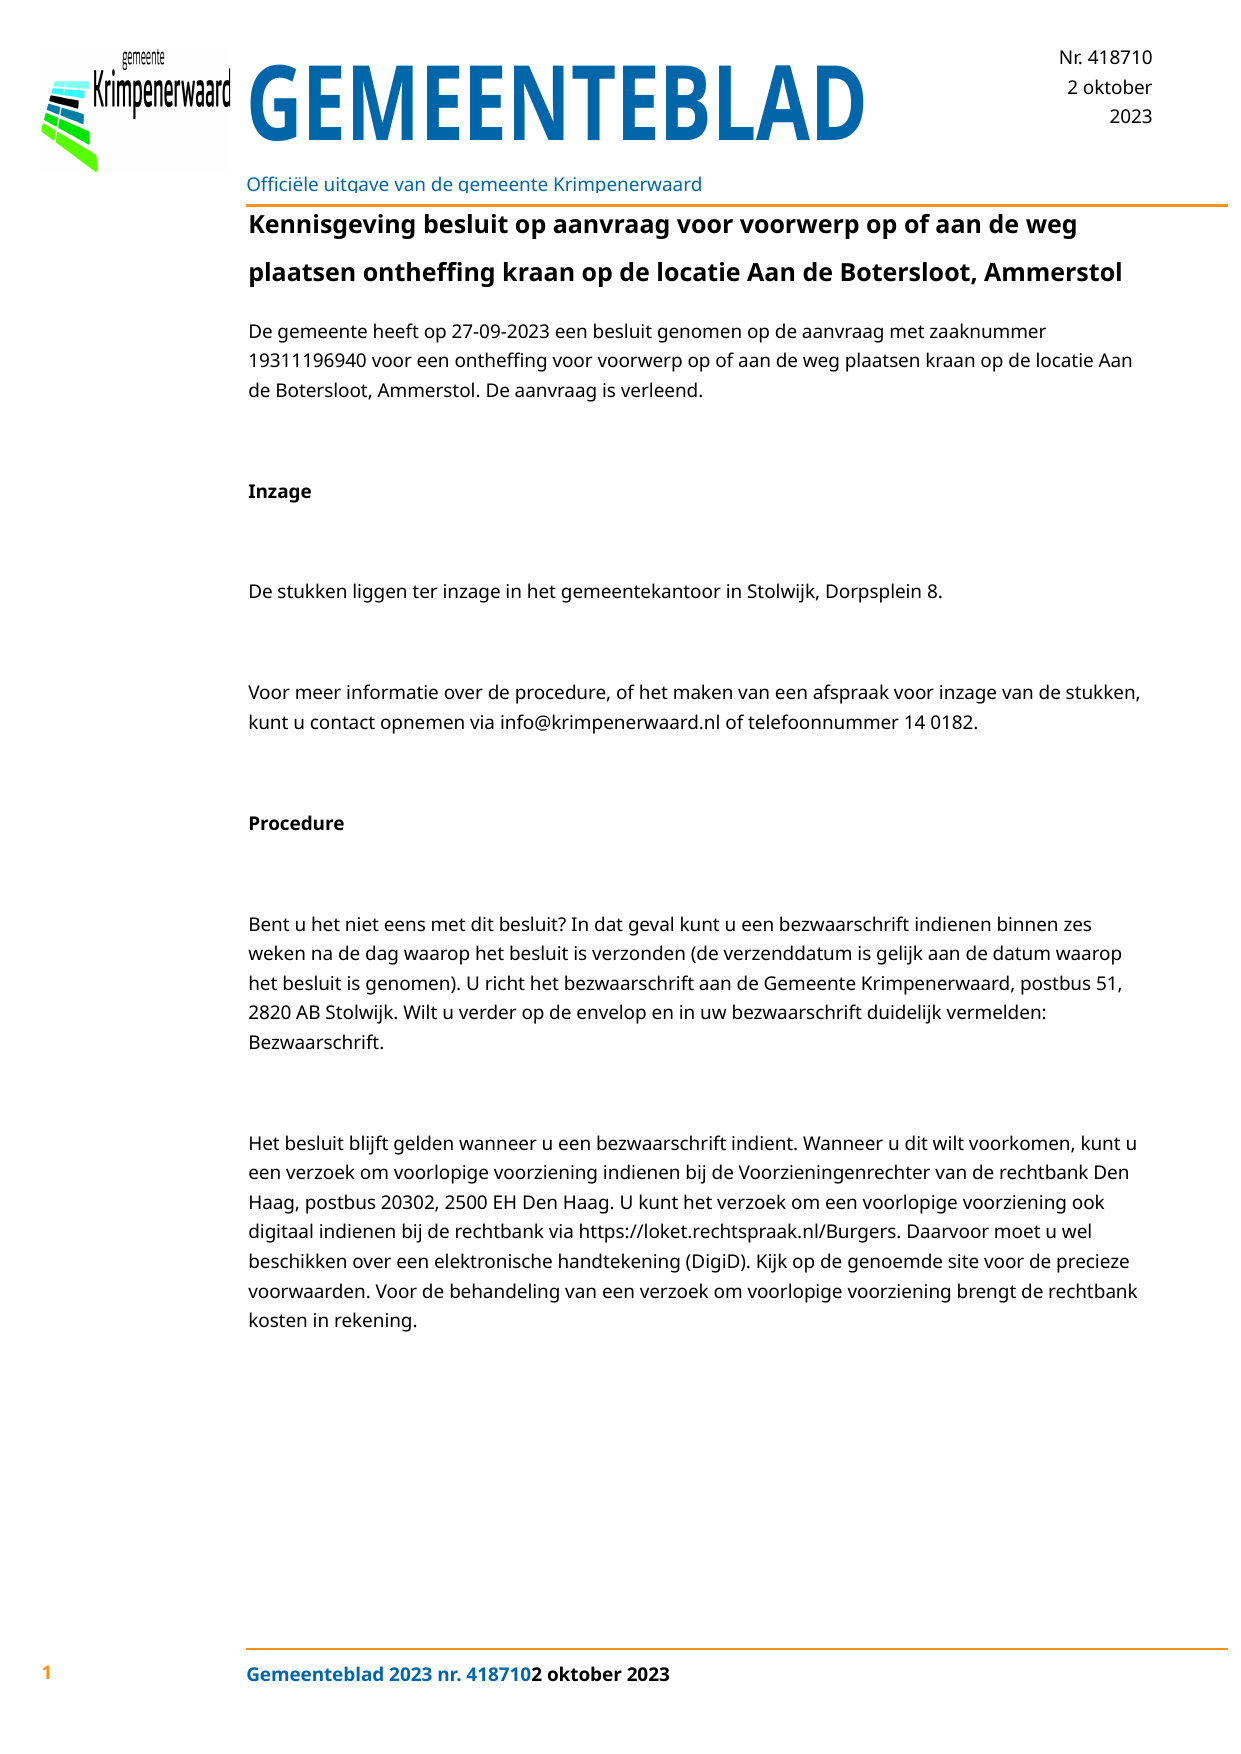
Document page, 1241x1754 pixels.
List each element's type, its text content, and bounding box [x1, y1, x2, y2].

text Kennisgeving besluit op aanvraag voor voorwerp op of aan de weg plaatsen ontheffing kraan op de locatie Aan de Botersloot, Ammerstol [248, 207, 1152, 288]
picture [41, 47, 231, 172]
text Inzage [248, 478, 1152, 504]
text Procedure [248, 810, 1152, 836]
text Bent u het niet eens met dit besluit? In dat geval kunt u een bezwaarschrift indienen binnen zes weken na de dag waarop het besluit is verzonden (de verzenddatum is gelijk aan de datum waarop het besluit is genomen). U richt het bezwaarschrift aan de Gemeente Krimpenerwaard, postbus 51, 2820 AB Stolwijk. Wilt u verder op de envelop en in uw bezwaarschrift duidelijk vermelden: Bezwaarschrift. [248, 911, 1152, 1055]
text Het besluit blijft gelden wanneer u een bezwaarschrift indient. Wanneer u dit wilt voorkomen, kunt u een verzoek om voorlopige voorziening indienen bij de Voorzieningenrechter van de rechtbank Den Haag, postbus 20302, 2500 EH Den Haag. U kunt het verzoek om een voorlopige voorziening ook digitaal indienen bij de rechtbank via https://loket.rechtspraak.nl/Burgers. Daarvoor moet u wel beschikken over een elektronische handtekening (DigiD). Kijk op de genoemde site voor de precieze voorwaarden. Voor de behandeling van een verzoek om voorlopige voorziening brengt de rechtbank kosten in rekening. [248, 1130, 1152, 1333]
text Voor meer informatie over de procedure, of het maken van een afspraak voor inzage van de stukken, kunt u contact opnemen via info@krimpenerwaard.nl of telefoonnummer 14 0182. [248, 679, 1152, 735]
text De stukken liggen ter inzage in het gemeentekantoor in Stolwijk, Dorpsplein 8. [248, 579, 1152, 604]
text De gemeente heeft op 27-09-2023 een besluit genomen op de aanvraag met zaaknummer 19311196940 voor een ontheffing voor voorwerp op of aan de weg plaatsen kraan op de locatie Aan de Botersloot, Ammerstol. De aanvraag is verleend. [248, 318, 1152, 403]
